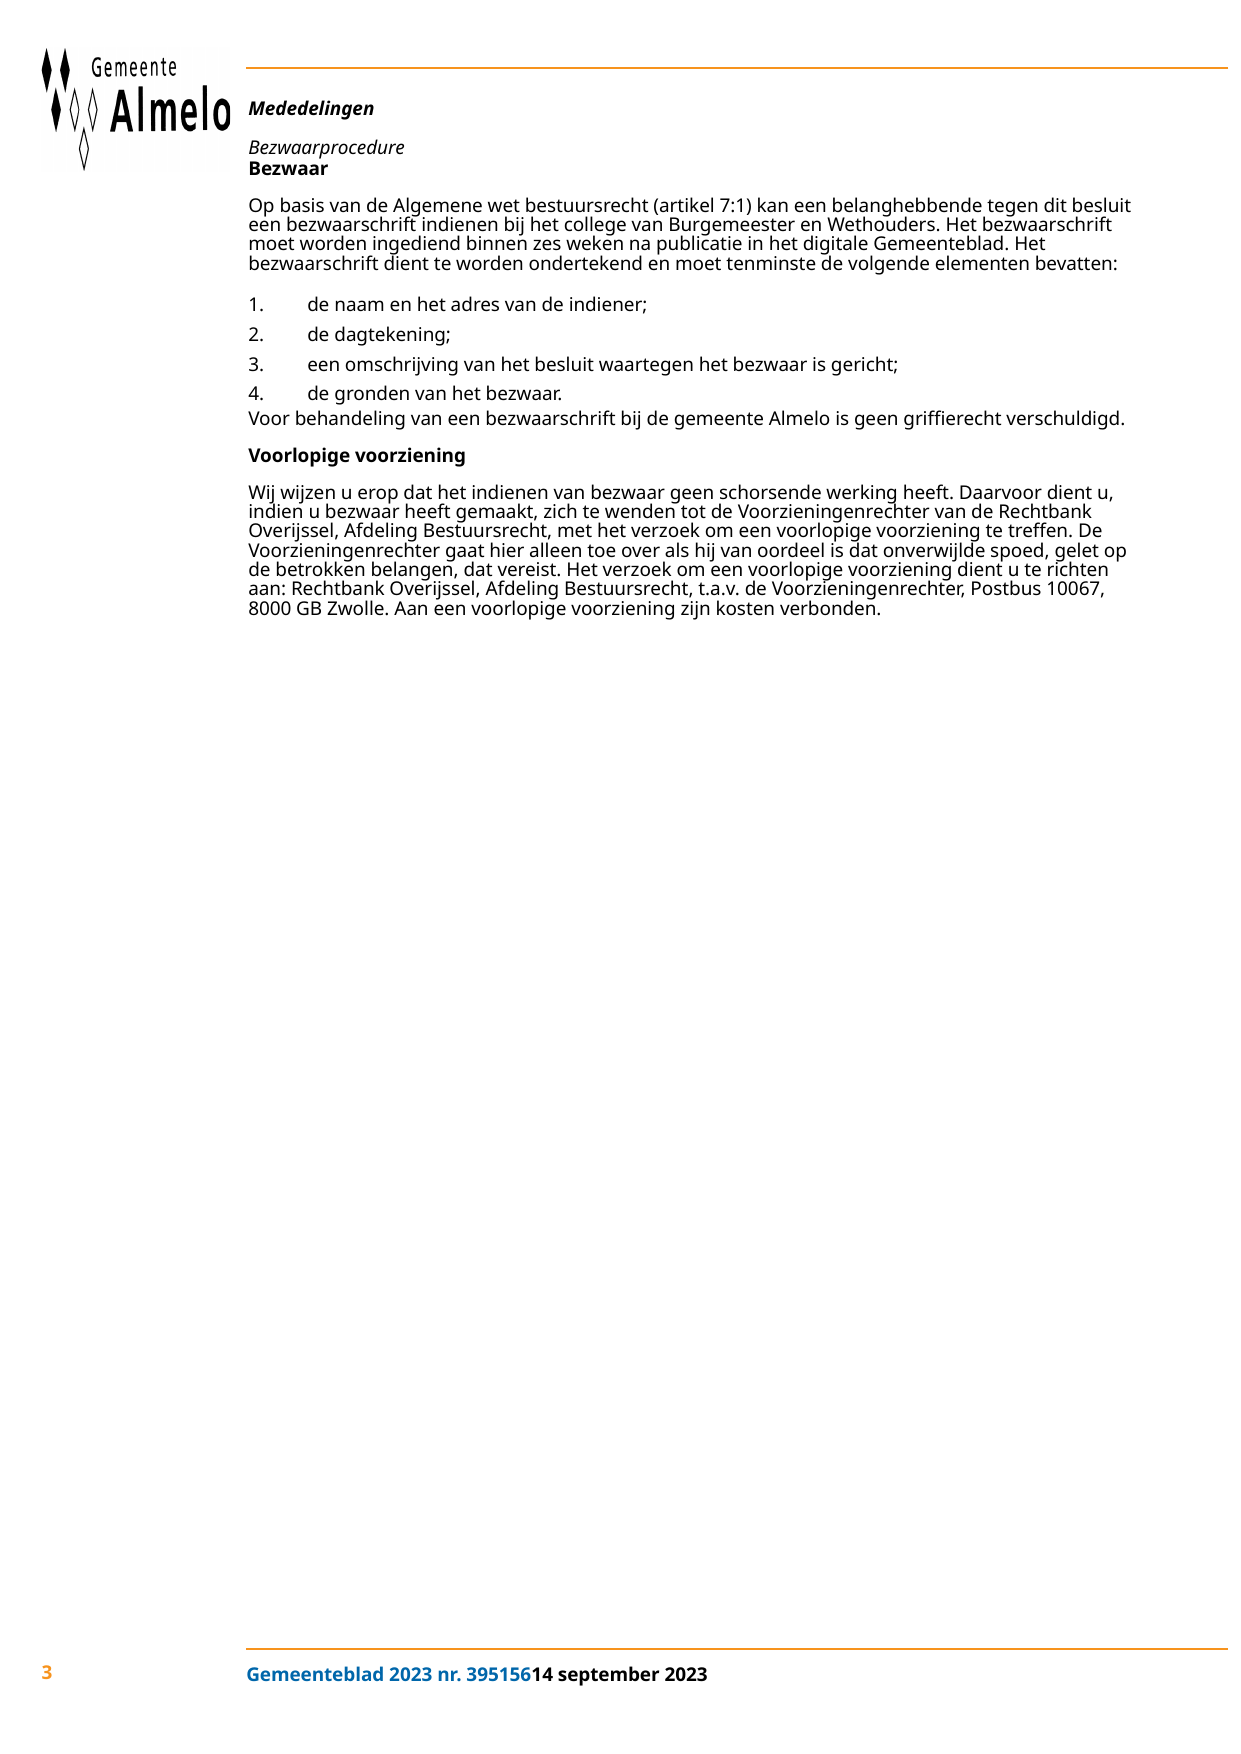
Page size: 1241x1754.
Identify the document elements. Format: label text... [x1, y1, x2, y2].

list een omschrijving van het besluit waartegen het bezwaar is gericht; [248, 351, 1152, 376]
text Bezwaarprocedure [248, 134, 1152, 160]
list de dagtekening; [248, 321, 1152, 347]
list de gronden van het bezwaar. [248, 380, 1152, 406]
text Voor behandeling van een bezwaarschrift bij de gemeente Almelo is geen griffierecht verschuldigd. [248, 410, 1152, 429]
picture [41, 47, 231, 172]
text Op basis van de Algemene wet bestuursrecht (artikel 7:1) kan een belanghebbende tegen dit besluit een bezwaarschrift indienen bij het college van Burgemeester en Wethouders. Het bezwaarschrift moet worden ingediend binnen zes weken na publicatie in het digitale Gemeenteblad. Het bezwaarschrift dient te worden ondertekend en moet tenminste de volgende elementen bevatten: [248, 197, 1152, 274]
text Wij wijzen u erop dat het indienen van bezwaar geen schorsende werking heeft. Daarvoor dient u, indien u bezwaar heeft gemaakt, zich te wenden tot de Voorzieningenrechter van de Rechtbank Overijssel, Afdeling Bestuursrecht, met het verzoek om een voorlopige voorziening te treffen. De Voorzieningenrechter gaat hier alleen toe over als hij van oordeel is dat onverwijlde spoed, gelet op de betrokken belangen, dat vereist. Het verzoek om een voorlopige voorziening dient u te richten aan: Rechtbank Overijssel, Afdeling Bestuursrecht, t.a.v. de Voorzieningenrechter, Postbus 10067, 8000 GB Zwolle. Aan een voorlopige voorziening zijn kosten verbonden. [248, 484, 1152, 619]
text Voorlopige voorziening [248, 447, 1152, 466]
text Mededelingen [248, 95, 1152, 121]
list de naam en het adres van de indiener; [248, 292, 1152, 317]
text Bezwaar [248, 160, 1152, 179]
